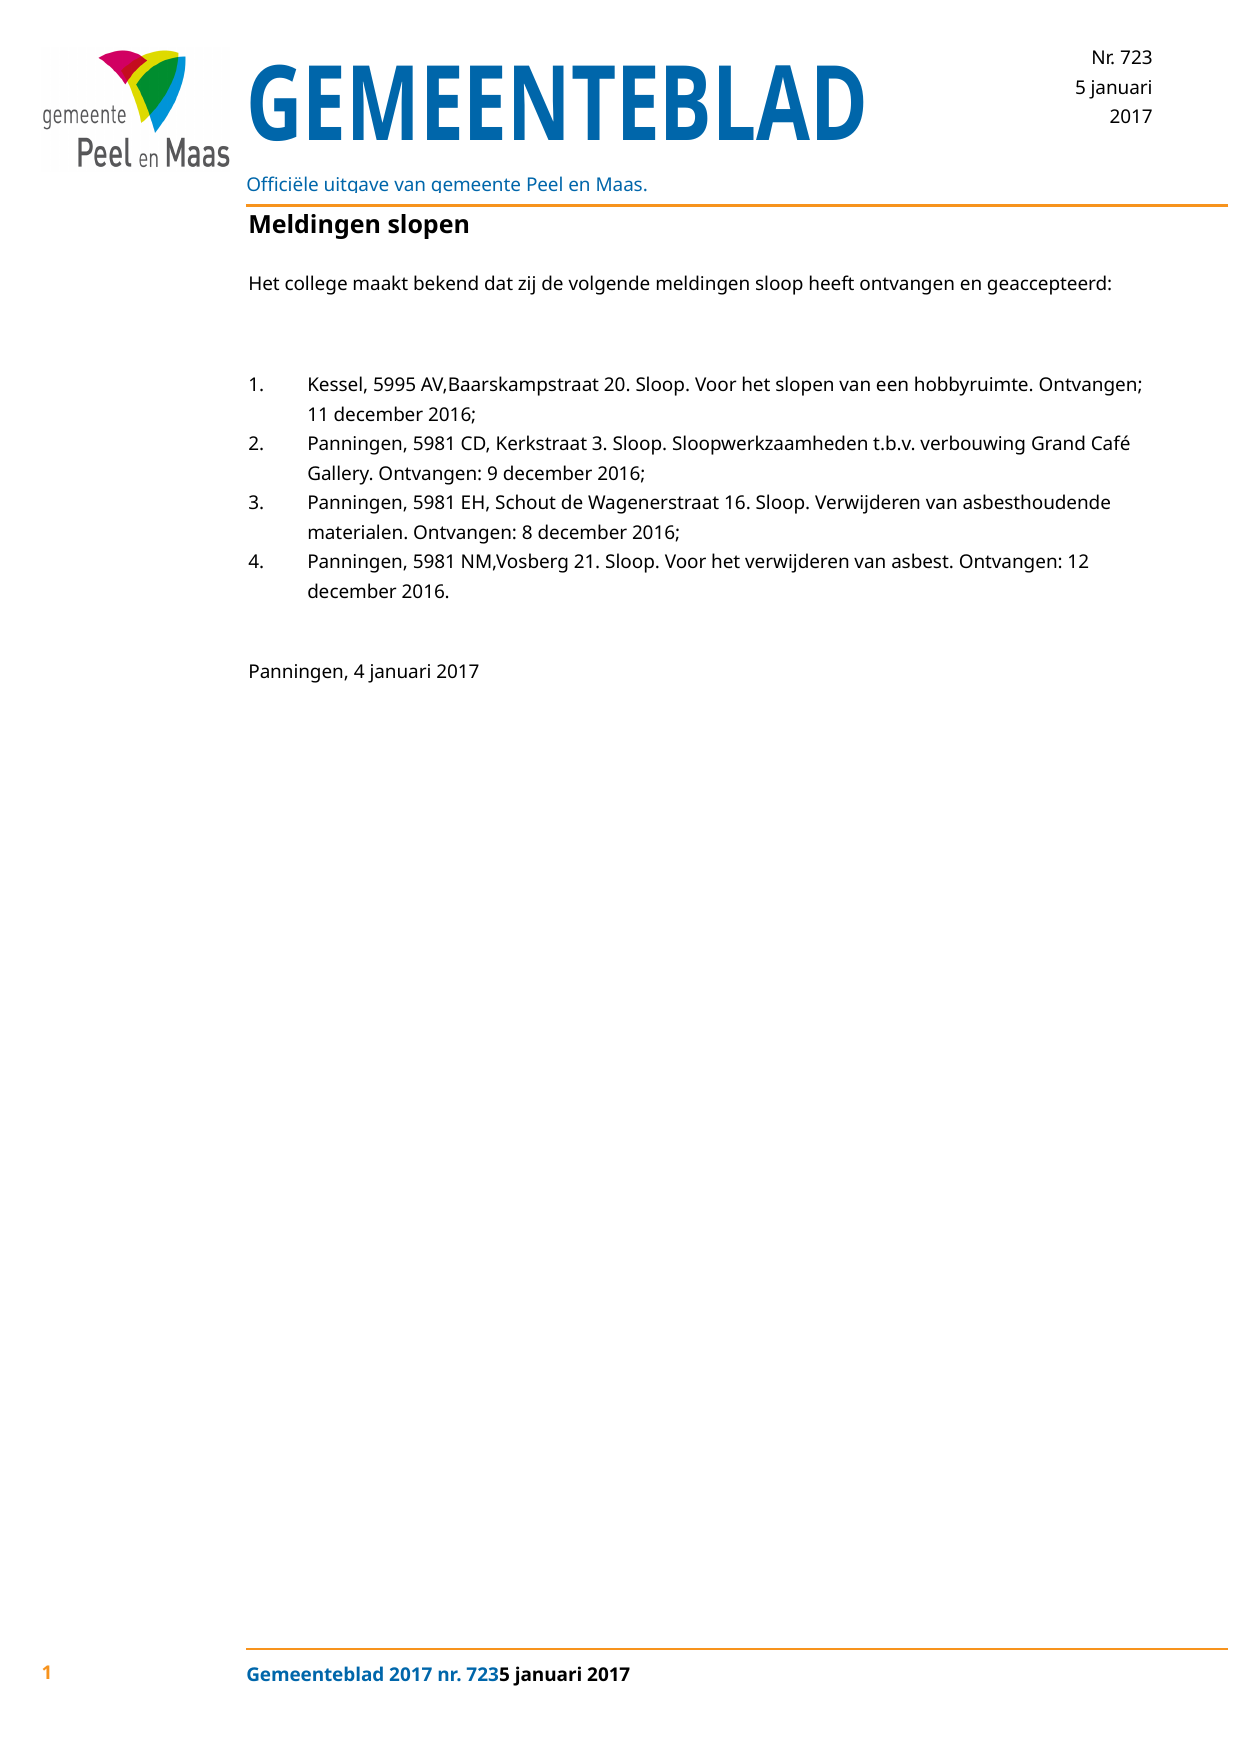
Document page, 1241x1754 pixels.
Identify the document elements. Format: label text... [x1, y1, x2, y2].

list Kessel, 5995 AV,Baarskampstraat 20. Sloop. Voor het slopen van een hobbyruimte. Ontvangen; 11 december 2016; [248, 371, 1152, 426]
list Panningen, 5981 EH, Schout de Wagenerstraat 16. Sloop. Verwijderen van asbesthoudende materialen. Ontvangen: 8 december 2016; [248, 489, 1152, 545]
list Panningen, 5981 CD, Kerkstraat 3. Sloop. Sloopwerkzaamheden t.b.v. verbouwing Grand Café Gallery. Ontvangen: 9 december 2016; [248, 430, 1152, 486]
text Het college maakt bekend dat zij de volgende meldingen sloop heeft ontvangen en geaccepteerd: [248, 270, 1152, 296]
text Panningen, 4 januari 2017 [248, 658, 1152, 684]
picture [41, 47, 231, 172]
text Meldingen slopen [248, 207, 1152, 241]
list Panningen, 5981 NM,Vosberg 21. Sloop. Voor het verwijderen van asbest. Ontvangen: 12 december 2016. [248, 549, 1152, 604]
